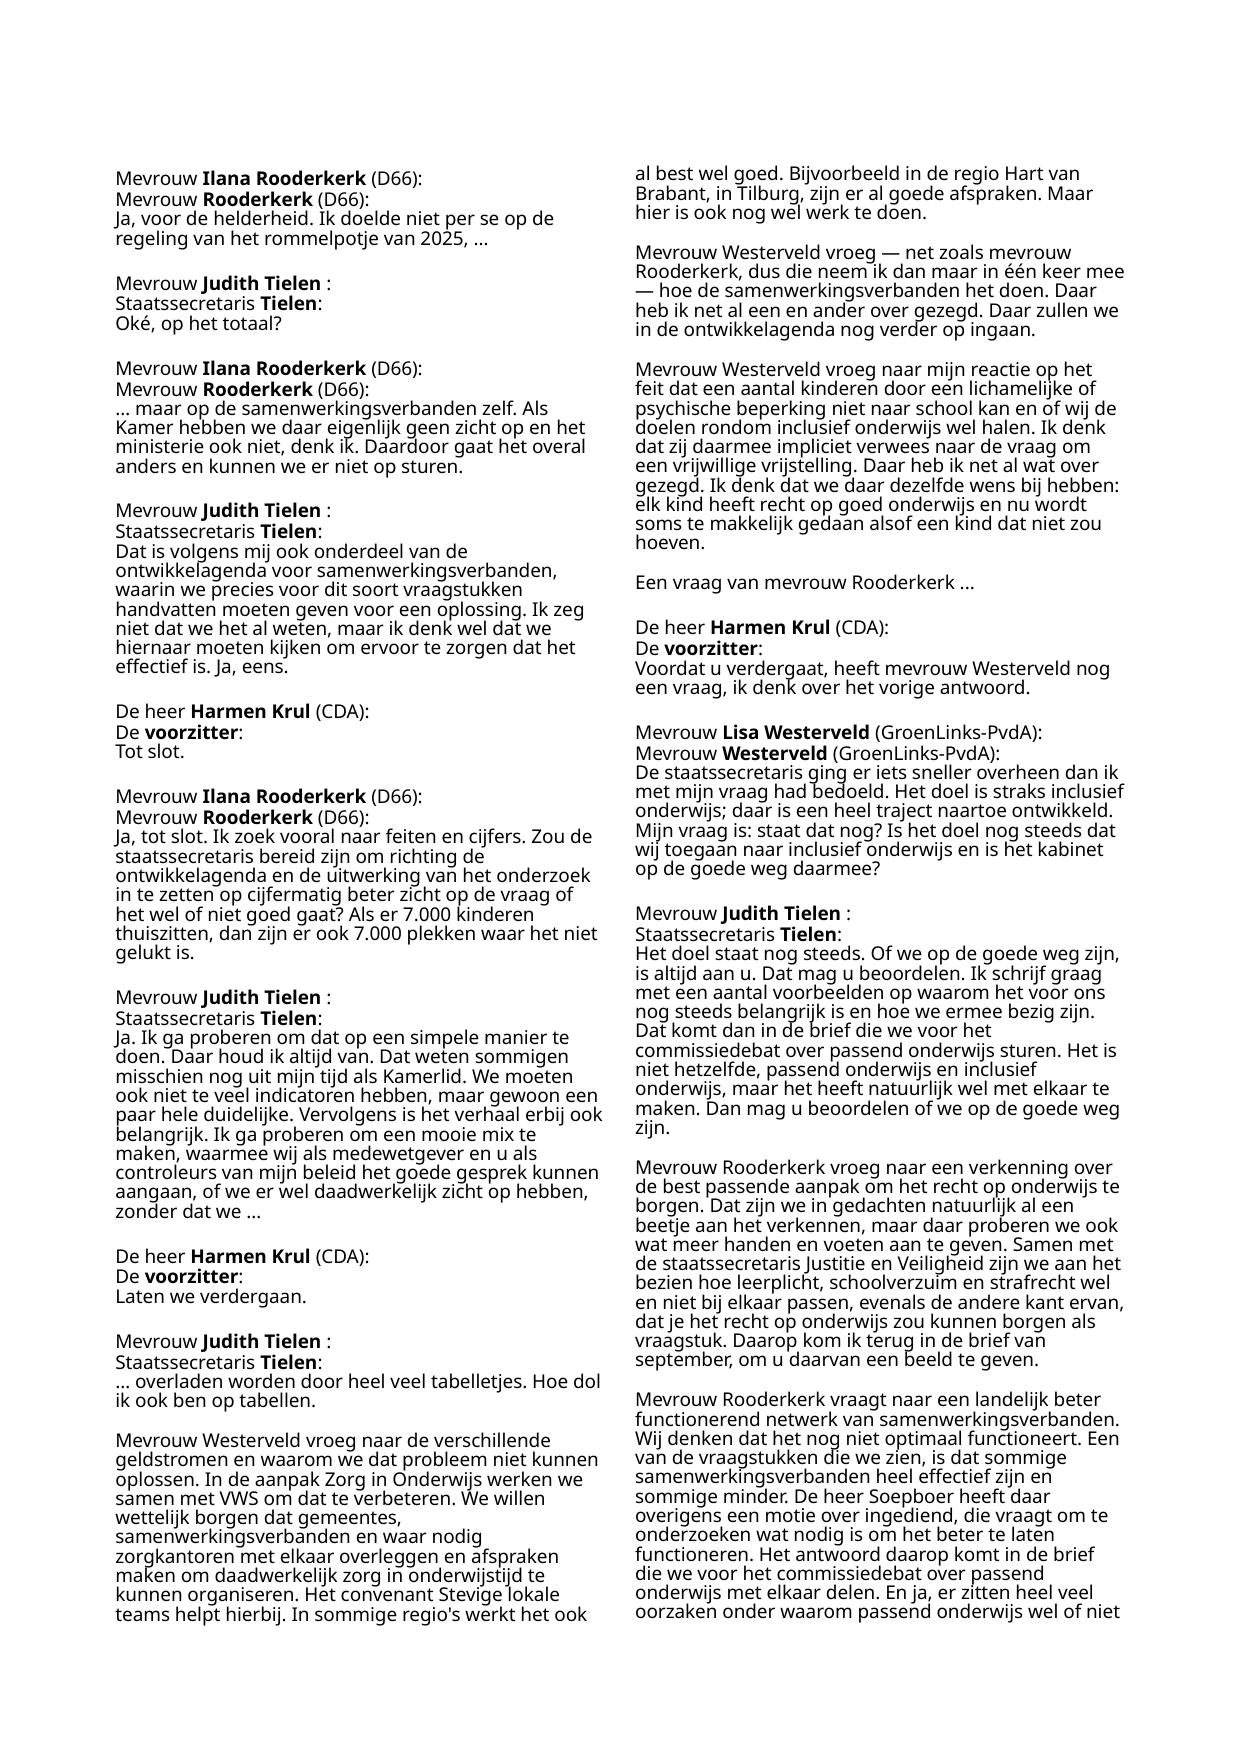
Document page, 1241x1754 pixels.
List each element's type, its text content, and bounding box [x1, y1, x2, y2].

text De voorzitter: [115, 724, 605, 743]
text Dat is volgens mij ook onderdeel van de ontwikkelagenda voor samenwerkingsverbanden, waarin we precies voor dit soort vraagstukken handvatten moeten geven voor een oplossing. Ik zeg niet dat we het al weten, maar ik denk wel dat we hiernaar moeten kijken om ervoor te zorgen dat het effectief is. Ja, eens. [115, 543, 605, 678]
text Het doel staat nog steeds. Of we op de goede weg zijn, is altijd aan u. Dat mag u beoordelen. Ik schrijf graag met een aantal voorbeelden op waarom het voor ons nog steeds belangrijk is en hoe we ermee bezig zijn. Dat komt dan in de brief die we voor het commissiedebat over passend onderwijs sturen. Het is niet hetzelfde, passend onderwijs en inclusief onderwijs, maar het heeft natuurlijk wel met elkaar te maken. Dan mag u beoordelen of we op de goede weg zijn. [635, 945, 1125, 1138]
text al best wel goed. Bijvoorbeeld in de regio Hart van Brabant, in Tilburg, zijn er al goede afspraken. Maar hier is ook nog wel werk te doen. [635, 165, 1125, 223]
text Mevrouw Lisa Westerveld (GroenLinks-PvdA): [635, 719, 1125, 744]
text Mevrouw Judith Tielen : [635, 900, 1125, 926]
text Staatssecretaris Tielen: [115, 1010, 605, 1029]
text Mevrouw Judith Tielen : [115, 498, 605, 523]
text Mevrouw Rooderkerk (D66): [115, 381, 605, 400]
text Mevrouw Ilana Rooderkerk (D66): [115, 355, 605, 381]
text Staatssecretaris Tielen: [635, 926, 1125, 945]
text Mevrouw Rooderkerk vroeg naar een verkenning over de best passende aanpak om het recht op onderwijs te borgen. Dat zijn we in gedachten natuurlijk al een beetje aan het verkennen, maar daar proberen we ook wat meer handen en voeten aan te geven. Samen met de staatssecretaris Justitie en Veiligheid zijn we aan het bezien hoe leerplicht, schoolverzuim en strafrecht wel en niet bij elkaar passen, evenals de andere kant ervan, dat je het recht op onderwijs zou kunnen borgen als vraagstuk. Daarop kom ik terug in de brief van september, om u daarvan een beeld te geven. [635, 1159, 1125, 1371]
text De voorzitter: [115, 1268, 605, 1288]
text Mevrouw Westerveld vroeg naar mijn reactie op het feit dat een aantal kinderen door een lichamelijke of psychische beperking niet naar school kan en of wij de doelen rondom inclusief onderwijs wel halen. Ik denk dat zij daarmee impliciet verwees naar de vraag om een vrijwillige vrijstelling. Daar heb ik net al wat over gezegd. Ik denk dat we daar dezelfde wens bij hebben: elk kind heeft recht op goed onderwijs en nu wordt soms te makkelijk gedaan alsof een kind dat niet zou hoeven. [635, 361, 1125, 554]
text Tot slot. [115, 743, 605, 763]
text Mevrouw Judith Tielen : [115, 1328, 605, 1354]
text Mevrouw Ilana Rooderkerk (D66): [115, 165, 605, 191]
text Mevrouw Rooderkerk (D66): [115, 191, 605, 210]
text Oké, op het totaal? [115, 315, 605, 334]
text Staatssecretaris Tielen: [115, 295, 605, 315]
text Mevrouw Judith Tielen : [115, 270, 605, 295]
text Ja, voor de helderheid. Ik doelde niet per se op de regeling van het rommelpotje van 2025, … [115, 210, 605, 249]
text Mevrouw Westerveld vroeg — net zoals mevrouw Rooderkerk, dus die neem ik dan maar in één keer mee — hoe de samenwerkingsverbanden het doen. Daar heb ik net al een en ander over gezegd. Daar zullen we in de ontwikkelagenda nog verder op ingaan. [635, 244, 1125, 340]
text Mevrouw Rooderkerk (D66): [115, 809, 605, 828]
text Staatssecretaris Tielen: [115, 523, 605, 543]
text De heer Harmen Krul (CDA): [115, 698, 605, 724]
text De voorzitter: [635, 640, 1125, 659]
text Ja, tot slot. Ik zoek vooral naar feiten en cijfers. Zou de staatssecretaris bereid zijn om richting de ontwikkelagenda en de uitwerking van het onderzoek in te zetten op cijfermatig beter zicht op de vraag of het wel of niet goed gaat? Als er 7.000 kinderen thuiszitten, dan zijn er ook 7.000 plekken waar het niet gelukt is. [115, 828, 605, 963]
text De heer Harmen Krul (CDA): [115, 1243, 605, 1268]
text Mevrouw Judith Tielen : [115, 984, 605, 1010]
text Mevrouw Westerveld vroeg naar de verschillende geldstromen en waarom we dat probleem niet kunnen oplossen. In de aanpak Zorg in Onderwijs werken we samen met VWS om dat te verbeteren. We willen wettelijk borgen dat gemeentes, samenwerkingsverbanden en waar nodig zorgkantoren met elkaar overleggen en afspraken maken om daadwerkelijk zorg in onderwijstijd te kunnen organiseren. Het convenant Stevige lokale teams helpt hierbij. In sommige regio's werkt het ook [115, 1432, 605, 1625]
text Mevrouw Ilana Rooderkerk (D66): [115, 783, 605, 809]
text Mevrouw Rooderkerk vraagt naar een landelijk beter functionerend netwerk van samenwerkingsverbanden. Wij denken dat het nog niet optimaal functioneert. Een van de vraagstukken die we zien, is dat sommige samenwerkingsverbanden heel effectief zijn en sommige minder. De heer Soepboer heeft daar overigens een motie over ingediend, die vraagt om te onderzoeken wat nodig is om het beter te laten functioneren. Het antwoord daarop komt in de brief die we voor het commissiedebat over passend onderwijs met elkaar delen. En ja, er zitten heel veel oorzaken onder waarom passend onderwijs wel of niet [635, 1391, 1125, 1623]
text … maar op de samenwerkingsverbanden zelf. Als Kamer hebben we daar eigenlijk geen zicht op en het ministerie ook niet, denk ik. Daardoor gaat het overal anders en kunnen we er niet op sturen. [115, 400, 605, 477]
text Staatssecretaris Tielen: [115, 1354, 605, 1373]
text Mevrouw Westerveld (GroenLinks-PvdA): [635, 744, 1125, 764]
text De staatssecretaris ging er iets sneller overheen dan ik met mijn vraag had bedoeld. Het doel is straks inclusief onderwijs; daar is een heel traject naartoe ontwikkeld. Mijn vraag is: staat dat nog? Is het doel nog steeds dat wij toegaan naar inclusief onderwijs en is het kabinet op de goede weg daarmee? [635, 764, 1125, 879]
text Voordat u verdergaat, heeft mevrouw Westerveld nog een vraag, ik denk over het vorige antwoord. [635, 659, 1125, 698]
text Ja. Ik ga proberen om dat op een simpele manier te doen. Daar houd ik altijd van. Dat weten sommigen misschien nog uit mijn tijd als Kamerlid. We moeten ook niet te veel indicatoren hebben, maar gewoon een paar hele duidelijke. Vervolgens is het verhaal erbij ook belangrijk. Ik ga proberen om een mooie mix te maken, waarmee wij als medewetgever en u als controleurs van mijn beleid het goede gesprek kunnen aangaan, of we er wel daadwerkelijk zicht op hebben, zonder dat we … [115, 1029, 605, 1222]
text De heer Harmen Krul (CDA): [635, 614, 1125, 640]
text Laten we verdergaan. [115, 1288, 605, 1307]
text Een vraag van mevrouw Rooderkerk ... [635, 574, 1125, 594]
text … overladen worden door heel veel tabelletjes. Hoe dol ik ook ben op tabellen. [115, 1373, 605, 1411]
